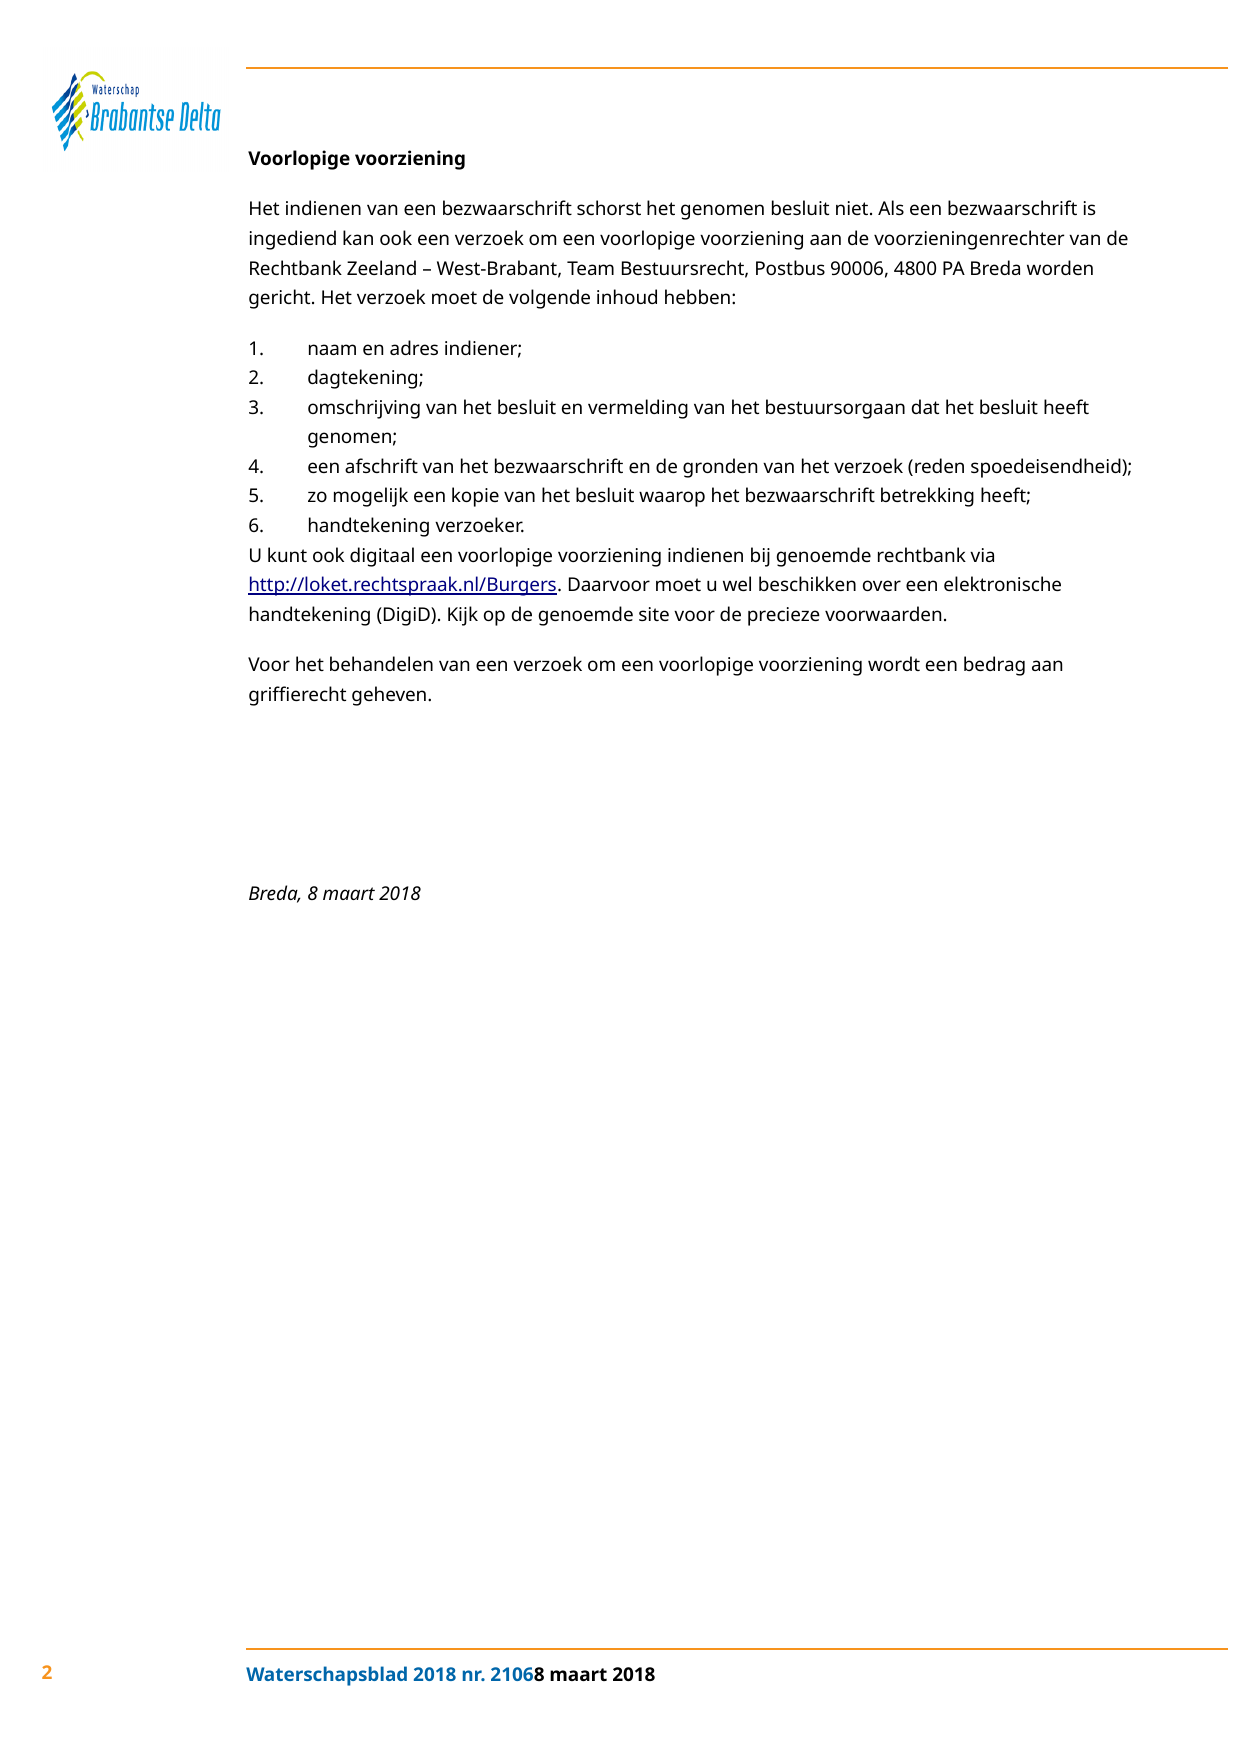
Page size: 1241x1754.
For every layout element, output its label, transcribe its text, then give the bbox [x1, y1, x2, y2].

list een afschrift van het bezwaarschrift en de gronden van het verzoek (reden spoedeisendheid); [248, 453, 1152, 479]
text Het indienen van een bezwaarschrift schorst het genomen besluit niet. Als een bezwaarschrift is ingediend kan ook een verzoek om een voorlopige voorziening aan de voorzieningenrechter van de Rechtbank Zeeland – West-Brabant, Team Bestuursrecht, Postbus 90006, 4800 PA Breda worden gericht. Het verzoek moet de volgende inhoud hebben: [248, 196, 1152, 310]
text Voorlopige voorziening [248, 145, 1152, 171]
list handtekening verzoeker. [248, 512, 1152, 538]
text Breda, 8 maart 2018 [248, 880, 1152, 906]
list omschrijving van het besluit en vermelding van het bestuursorgaan dat het besluit heeft genomen; [248, 394, 1152, 449]
list dagtekening; [248, 364, 1152, 390]
list naam en adres indiener; [248, 335, 1152, 361]
list zo mogelijk een kopie van het besluit waarop het bezwaarschrift betrekking heeft; [248, 483, 1152, 508]
text U kunt ook digitaal een voorlopige voorziening indienen bij genoemde rechtbank via http://loket.rechtspraak.nl/Burgers. Daarvoor moet u wel beschikken over een elektronische handtekening (DigiD). Kijk op de genoemde site voor de precieze voorwaarden. [248, 542, 1152, 627]
picture [41, 47, 231, 172]
text Voor het behandelen van een verzoek om een voorlopige voorziening wordt een bedrag aan griffierecht geheven. [248, 651, 1152, 707]
